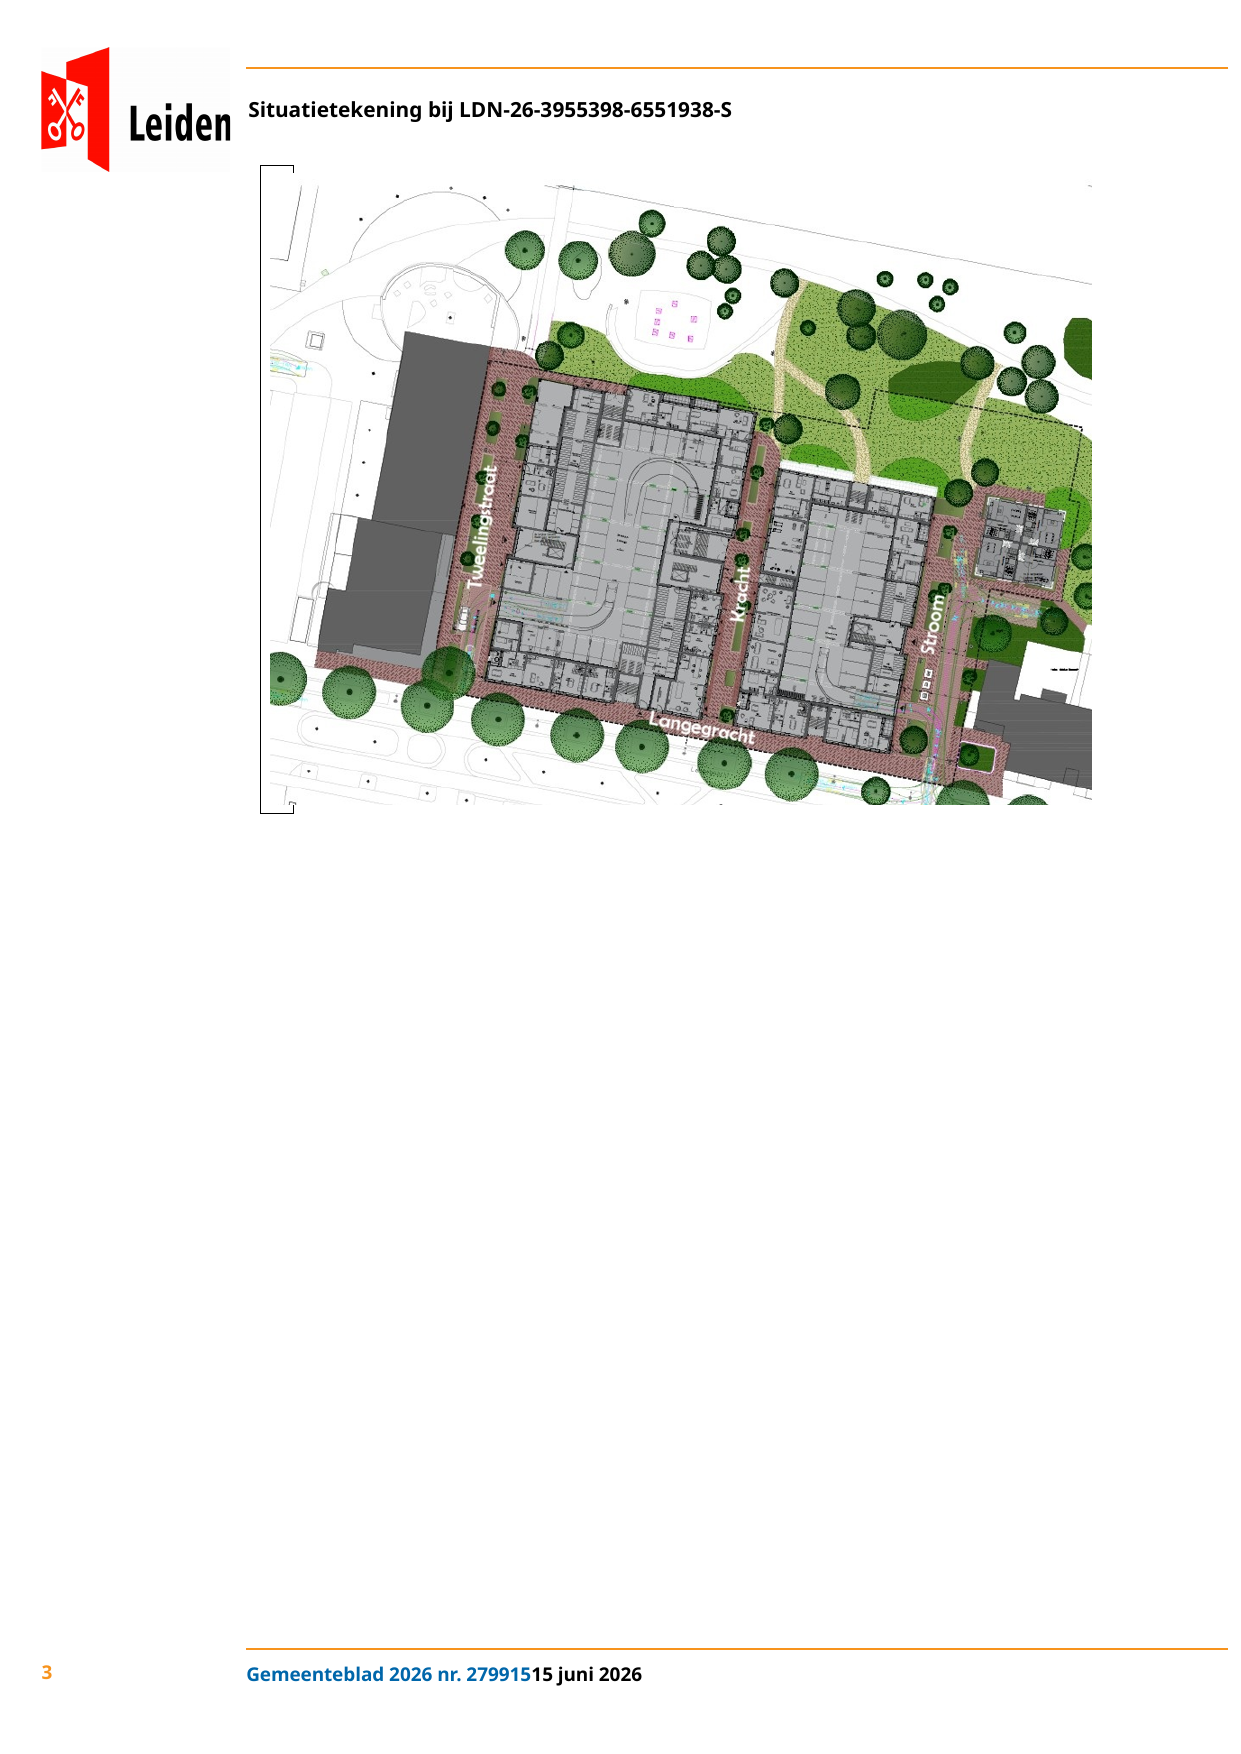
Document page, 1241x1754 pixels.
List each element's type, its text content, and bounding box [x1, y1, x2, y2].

picture [41, 47, 231, 172]
picture [268, 173, 1096, 805]
text Situatietekening bij LDN-26-3955398-6551938-S [248, 95, 1152, 123]
